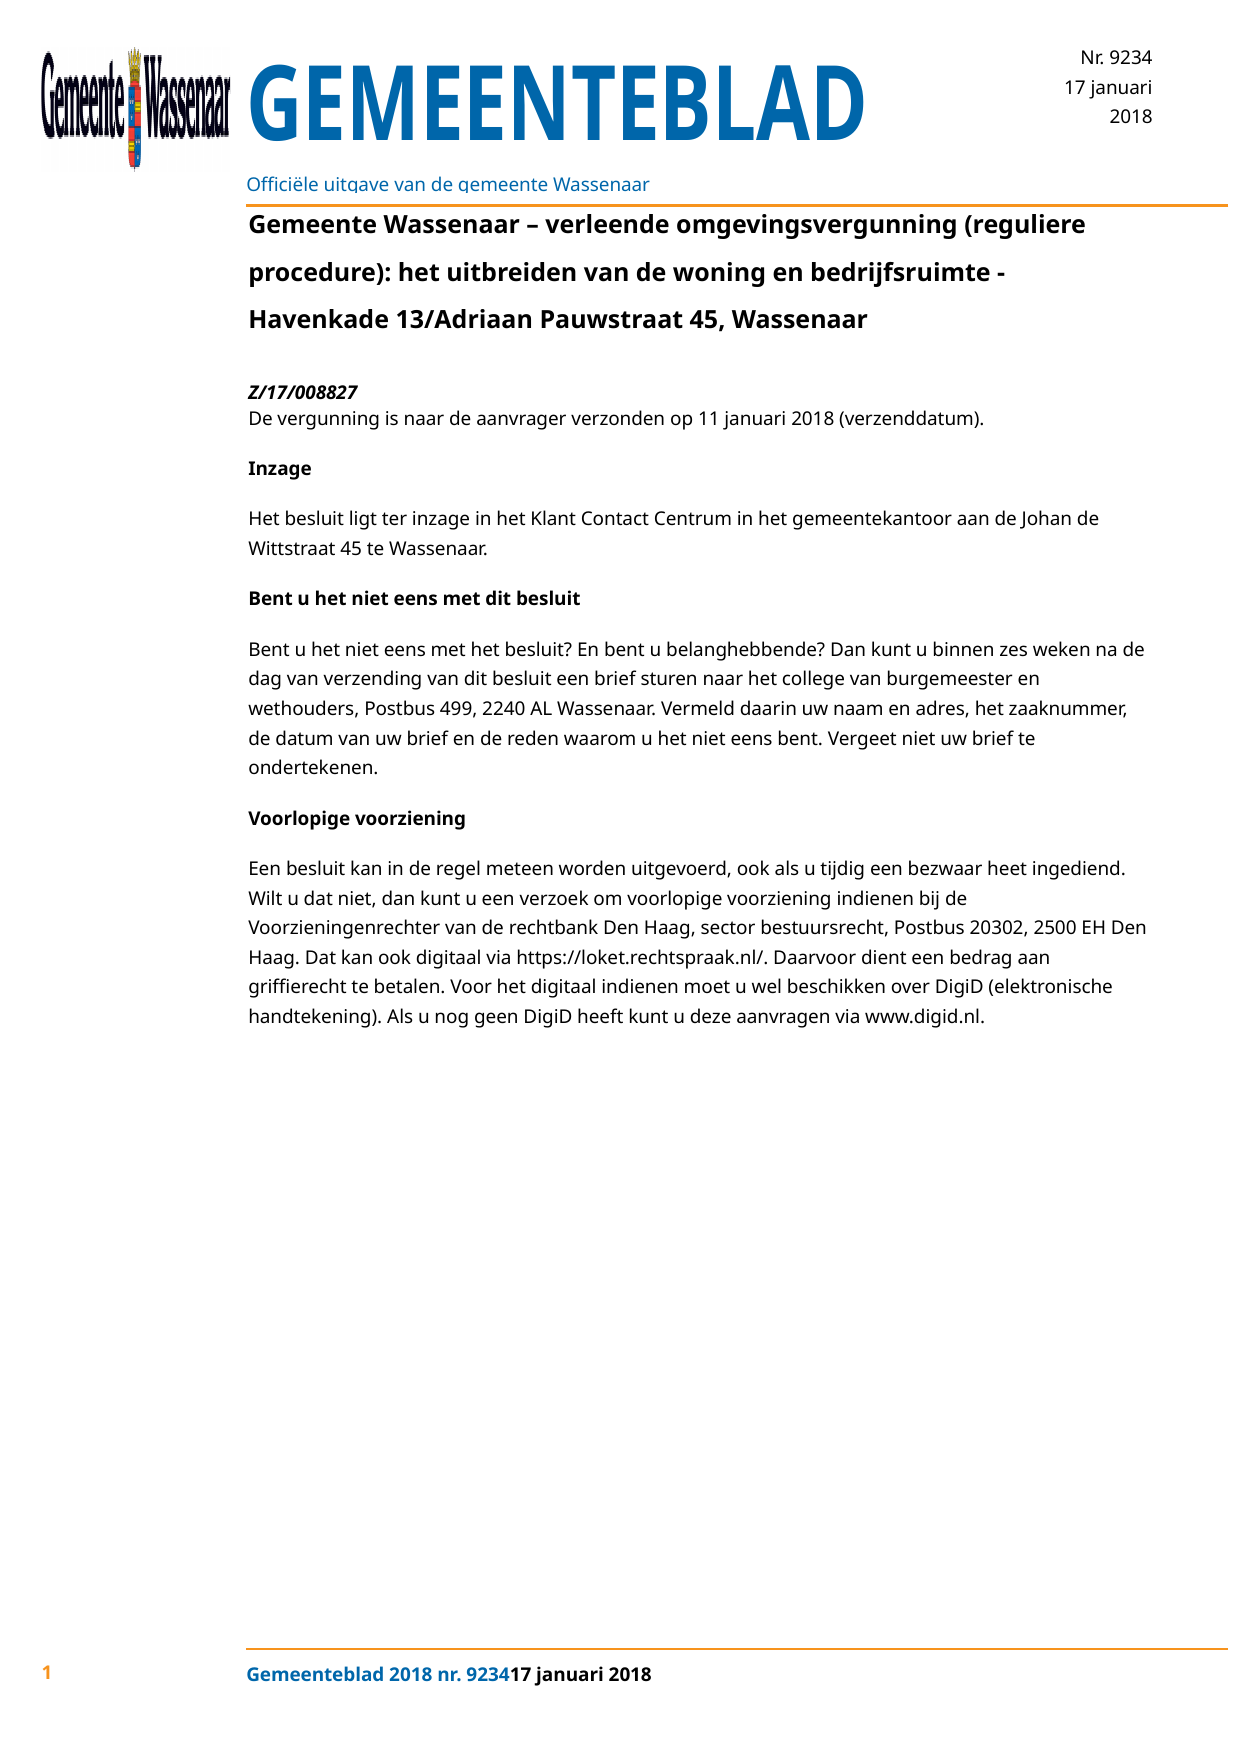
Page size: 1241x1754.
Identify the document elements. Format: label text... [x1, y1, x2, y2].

text Voorlopige voorziening [248, 805, 1152, 831]
text Een besluit kan in de regel meteen worden uitgevoerd, ook als u tijdig een bezwaar heet ingediend. Wilt u dat niet, dan kunt u een verzoek om voorlopige voorziening indienen bij de Voorzieningenrechter van de rechtbank Den Haag, sector bestuursrecht, Postbus 20302, 2500 EH Den Haag. Dat kan ook digitaal via https://loket.rechtspraak.nl/. Daarvoor dient een bedrag aan griffierecht te betalen. Voor het digitaal indienen moet u wel beschikken over DigiD (elektronische handtekening). Als u nog geen DigiD heeft kunt u deze aanvragen via www.digid.nl. [248, 855, 1152, 1029]
picture [41, 47, 231, 172]
text Inzage [248, 455, 1152, 481]
text Bent u het niet eens met dit besluit [248, 586, 1152, 611]
text Het besluit ligt ter inzage in het Klant Contact Centrum in het gemeentekantoor aan de Johan de Wittstraat 45 te Wassenaar. [248, 506, 1152, 561]
text Z/17/008827 [248, 379, 1152, 405]
text Bent u het niet eens met het besluit? En bent u belanghebbende? Dan kunt u binnen zes weken na de dag van verzending van dit besluit een brief sturen naar het college van burgemeester en wethouders, Postbus 499, 2240 AL Wassenaar. Vermeld daarin uw naam en adres, het zaaknummer, de datum van uw brief en de reden waarom u het niet eens bent. Vergeet niet uw brief te ondertekenen. [248, 636, 1152, 780]
text Gemeente Wassenaar – verleende omgevingsvergunning (reguliere procedure): het uitbreiden van de woning en bedrijfsruimte - Havenkade 13/Adriaan Pauwstraat 45, Wassenaar [248, 207, 1152, 336]
text De vergunning is naar de aanvrager verzonden op 11 januari 2018 (verzenddatum). [248, 405, 1152, 431]
